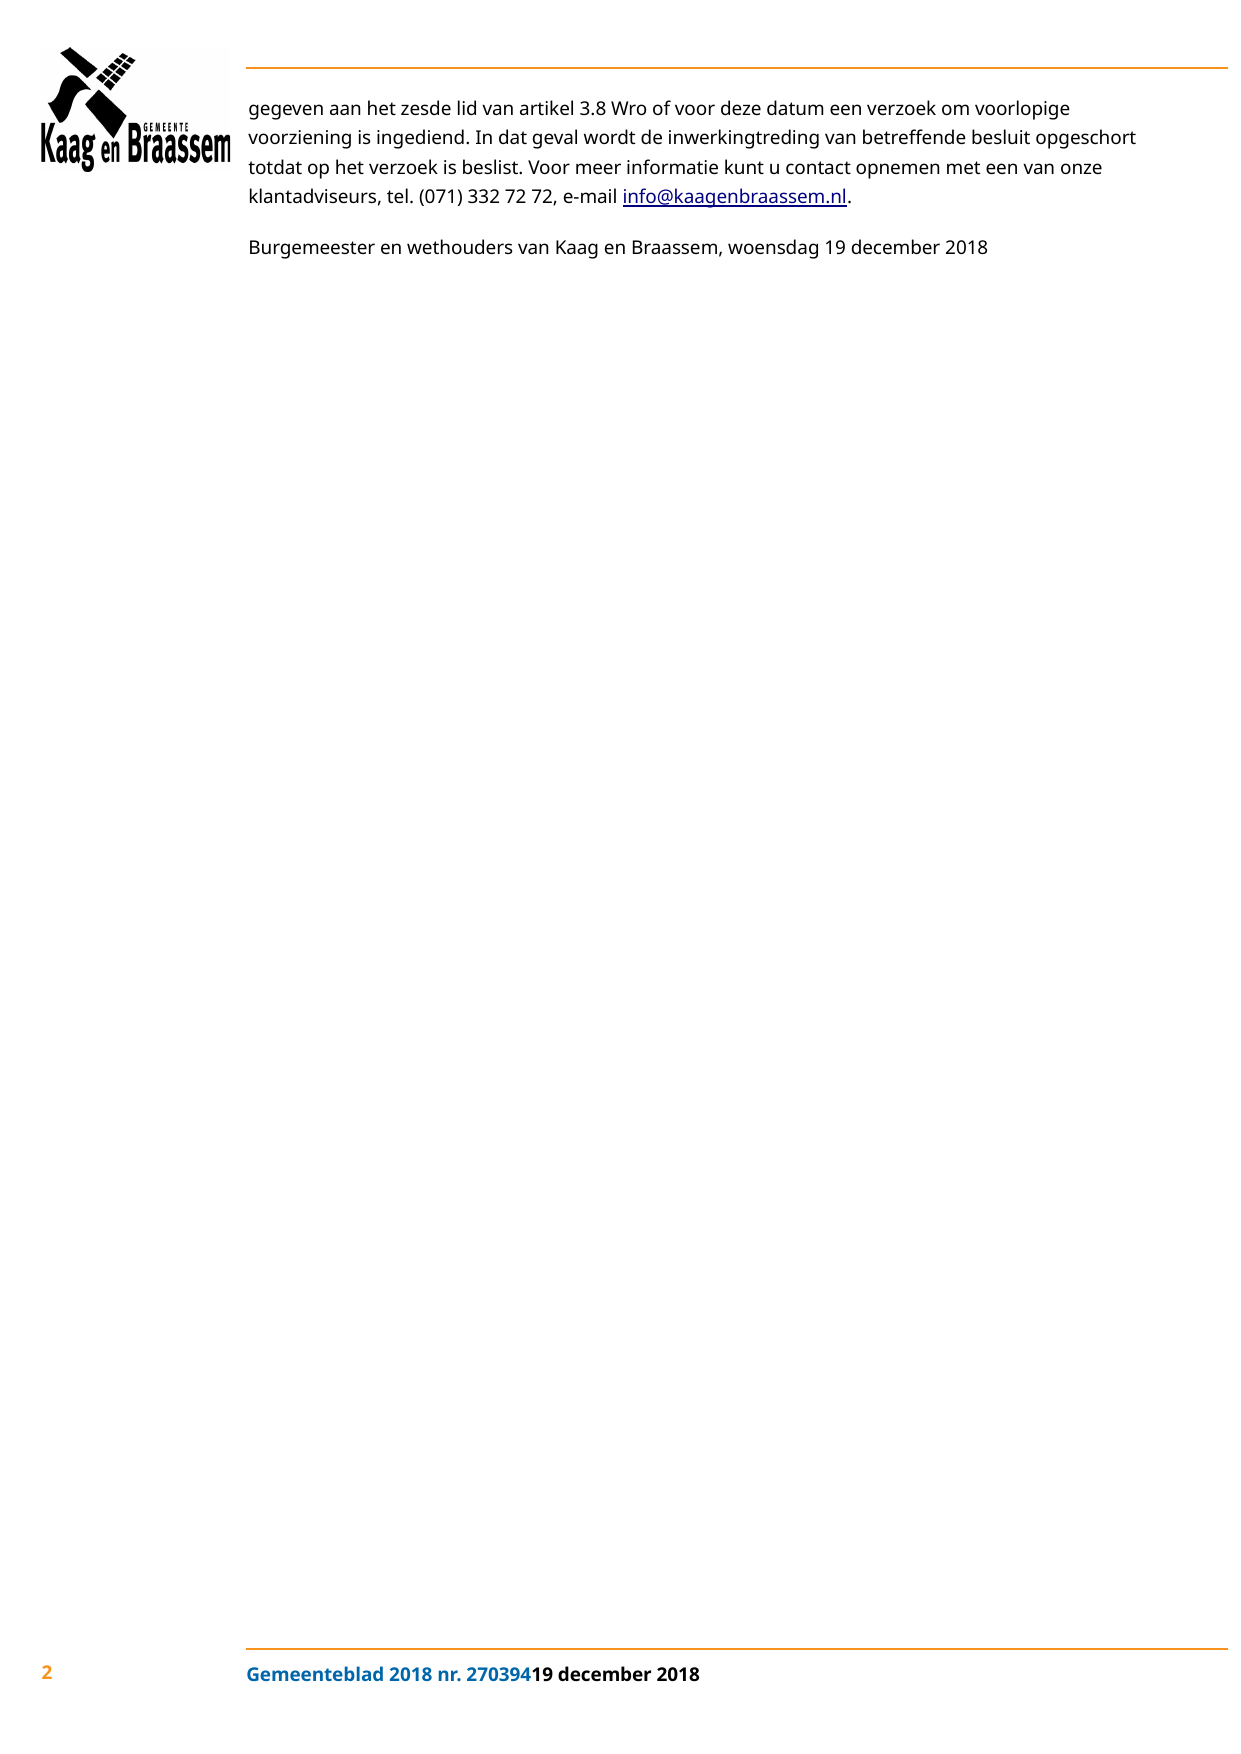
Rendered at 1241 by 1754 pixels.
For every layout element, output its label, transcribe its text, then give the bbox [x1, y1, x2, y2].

picture [41, 47, 231, 172]
text Burgemeester en wethouders van Kaag en Braassem, woensdag 19 december 2018 [248, 234, 1152, 260]
text gegeven aan het zesde lid van artikel 3.8 Wro of voor deze datum een verzoek om voorlopige voorziening is ingediend. In dat geval wordt de inwerkingtreding van betreffende besluit opgeschort totdat op het verzoek is beslist. Voor meer informatie kunt u contact opnemen met een van onze klantadviseurs, tel. (071) 332 72 72, e-mail info@kaagenbraassem.nl. [248, 95, 1152, 209]
